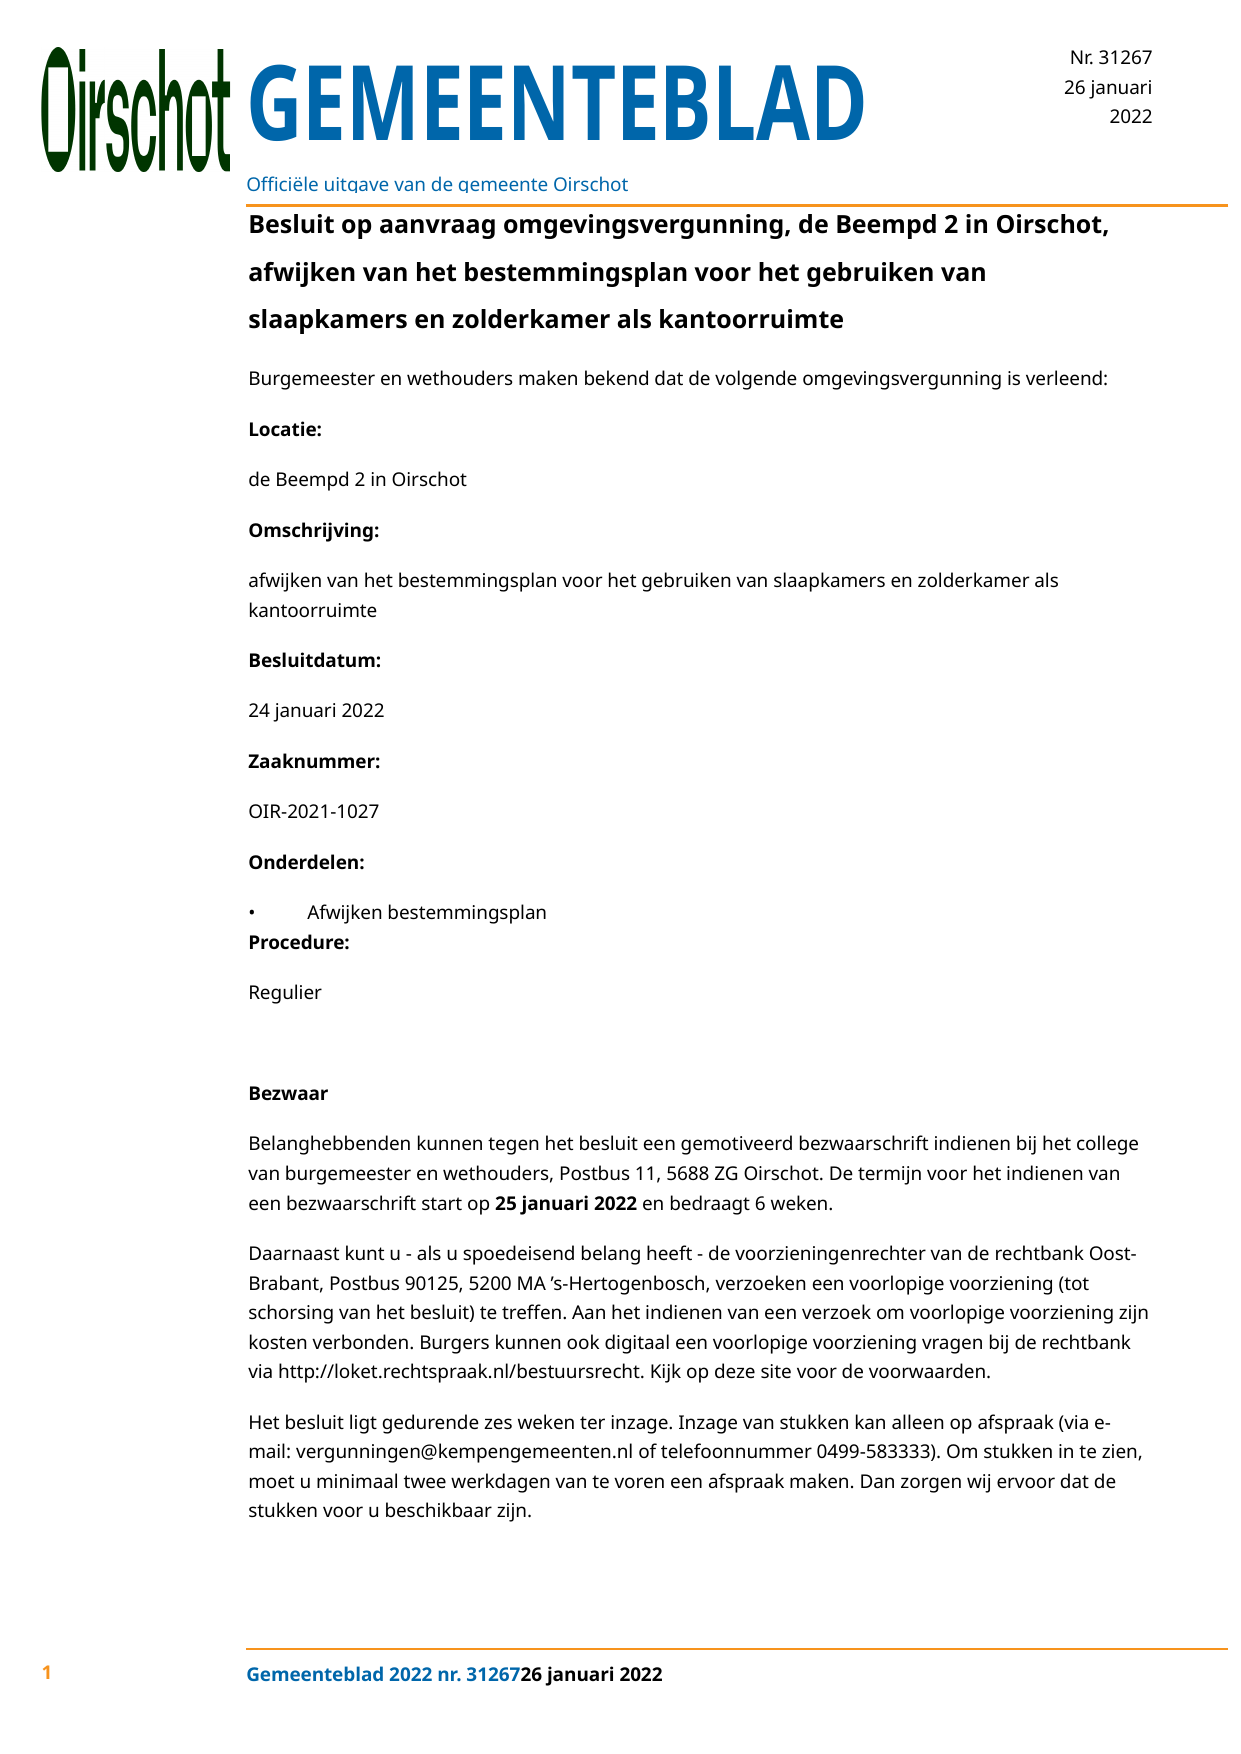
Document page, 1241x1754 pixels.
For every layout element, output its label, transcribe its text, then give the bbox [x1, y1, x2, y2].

text Het besluit ligt gedurende zes weken ter inzage. Inzage van stukken kan alleen op afspraak (via e-mail: vergunningen@kempengemeenten.nl of telefoonnummer 0499-583333). Om stukken in te zien, moet u minimaal twee werkdagen van te voren een afspraak maken. Dan zorgen wij ervoor dat de stukken voor u beschikbaar zijn. [248, 1409, 1152, 1523]
text Belanghebbenden kunnen tegen het besluit een gemotiveerd bezwaarschrift indienen bij het college van burgemeester en wethouders, Postbus 11, 5688 ZG Oirschot. De termijn voor het indienen van een bezwaarschrift start op 25 januari 2022 en bedraagt 6 weken. [248, 1131, 1152, 1215]
list Afwijken bestemmingsplan [248, 899, 1152, 925]
text Bezwaar [248, 1080, 1152, 1106]
text Procedure: [248, 929, 1152, 954]
text Omschrijving: [248, 517, 1152, 542]
text Daarnaast kunt u - als u spoedeisend belang heeft - de voorzieningenrechter van de rechtbank Oost-Brabant, Postbus 90125, 5200 MA ’s-Hertogenbosch, verzoeken een voorlopige voorziening (tot schorsing van het besluit) te treffen. Aan het indienen van een verzoek om voorlopige voorziening zijn kosten verbonden. Burgers kunnen ook digitaal een voorlopige voorziening vragen bij de rechtbank via http://loket.rechtspraak.nl/bestuursrecht. Kijk op deze site voor de voorwaarden. [248, 1240, 1152, 1384]
text Besluitdatum: [248, 647, 1152, 673]
text Onderdelen: [248, 849, 1152, 874]
text Burgemeester en wethouders maken bekend dat de volgende omgevingsvergunning is verleend: [248, 366, 1152, 391]
text afwijken van het bestemmingsplan voor het gebruiken van slaapkamers en zolderkamer als kantoorruimte [248, 567, 1152, 622]
text Besluit op aanvraag omgevingsvergunning, de Beempd 2 in Oirschot, afwijken van het bestemmingsplan voor het gebruiken van slaapkamers en zolderkamer als kantoorruimte [248, 207, 1152, 336]
text de Beempd 2 in Oirschot [248, 466, 1152, 492]
text Regulier [248, 979, 1152, 1005]
picture [41, 47, 231, 172]
text Locatie: [248, 416, 1152, 442]
text 24 januari 2022 [248, 698, 1152, 723]
text OIR-2021-1027 [248, 798, 1152, 824]
text Zaaknummer: [248, 748, 1152, 774]
